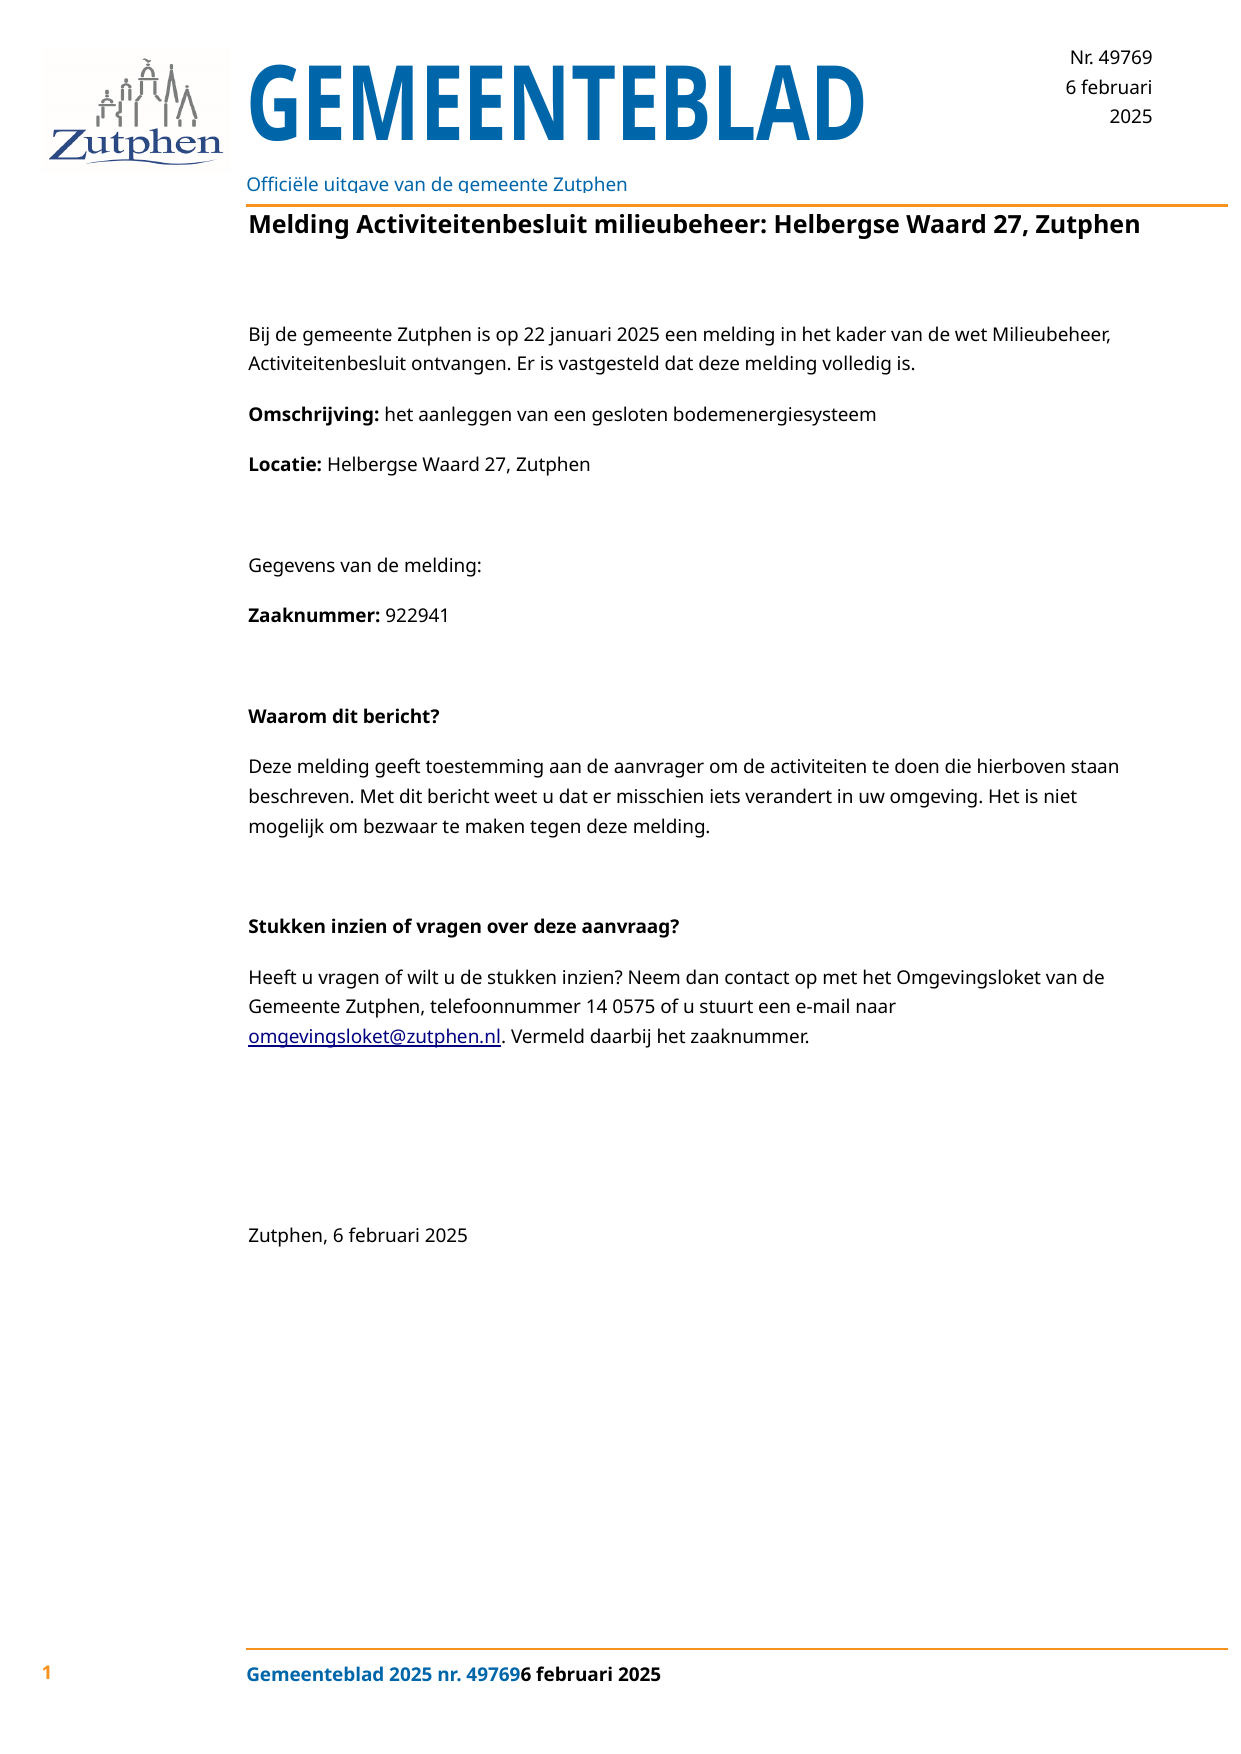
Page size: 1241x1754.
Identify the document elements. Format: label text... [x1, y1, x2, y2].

picture [41, 47, 231, 172]
text Zaaknummer: 922941 [248, 602, 1152, 628]
text Zutphen, 6 februari 2025 [248, 1222, 1152, 1248]
text Waarom dit bericht? [248, 703, 1152, 729]
text Melding Activiteitenbesluit milieubeheer: Helbergse Waard 27, Zutphen [248, 207, 1152, 241]
text Omschrijving: het aanleggen van een gesloten bodemenergiesysteem [248, 401, 1152, 426]
text Deze melding geeft toestemming aan de aanvrager om de activiteiten te doen die hierboven staan beschreven. Met dit bericht weet u dat er misschien iets verandert in uw omgeving. Het is niet mogelijk om bezwaar te maken tegen deze melding. [248, 754, 1152, 838]
text Gegevens van de melding: [248, 552, 1152, 578]
text Locatie: Helbergse Waard 27, Zutphen [248, 451, 1152, 477]
text Bij de gemeente Zutphen is op 22 januari 2025 een melding in het kader van de wet Milieubeheer, Activiteitenbesluit ontvangen. Er is vastgesteld dat deze melding volledig is. [248, 321, 1152, 376]
text Heeft u vragen of wilt u de stukken inzien? Neem dan contact op met het Omgevingsloket van de Gemeente Zutphen, telefoonnummer 14 0575 of u stuurt een e-mail naar omgevingsloket@zutphen.nl. Vermeld daarbij het zaaknummer. [248, 964, 1152, 1049]
text Stukken inzien of vragen over deze aanvraag? [248, 914, 1152, 939]
